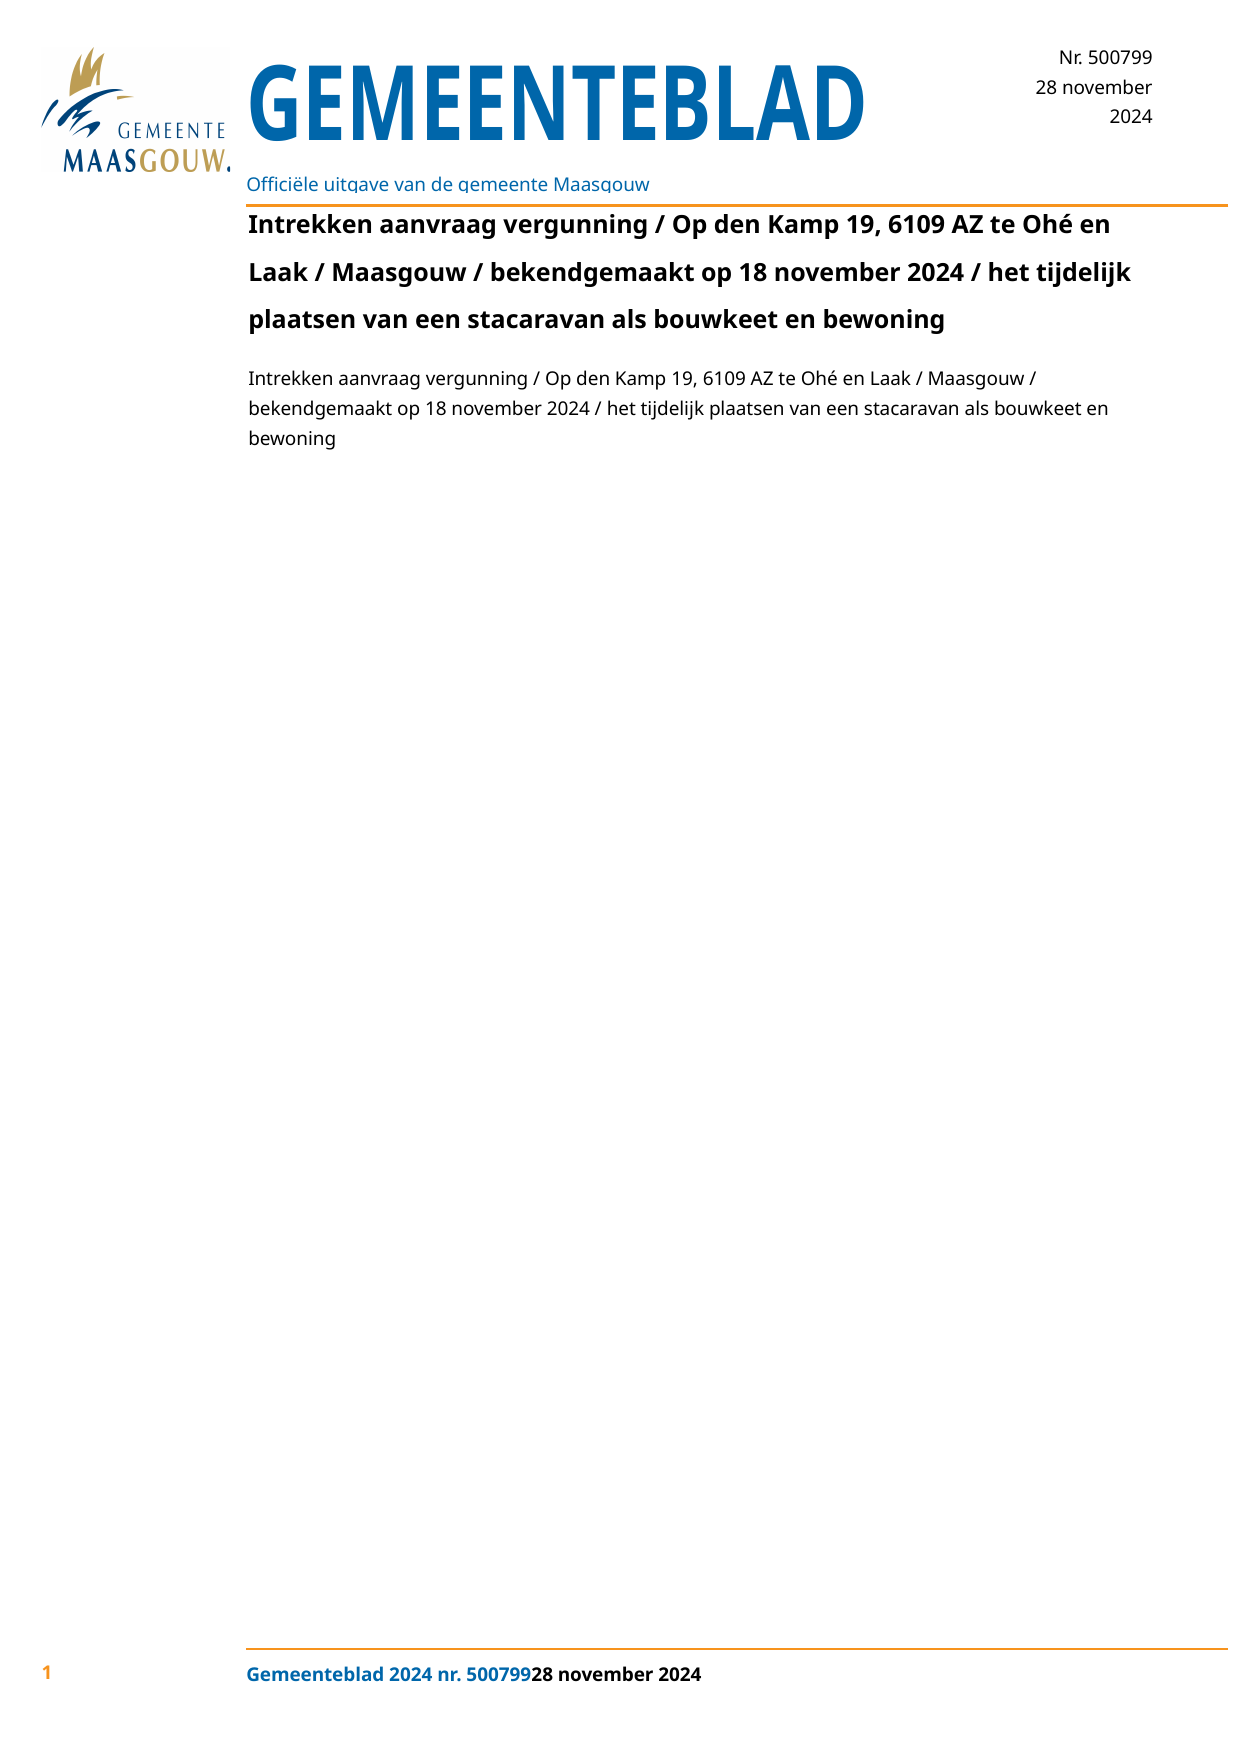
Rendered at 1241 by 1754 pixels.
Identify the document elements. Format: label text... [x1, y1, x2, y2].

text Intrekken aanvraag vergunning / Op den Kamp 19, 6109 AZ te Ohé en Laak / Maasgouw / bekendgemaakt op 18 november 2024 / het tijdelijk plaatsen van een stacaravan als bouwkeet en bewoning [248, 207, 1152, 336]
text Intrekken aanvraag vergunning / Op den Kamp 19, 6109 AZ te Ohé en Laak / Maasgouw / bekendgemaakt op 18 november 2024 / het tijdelijk plaatsen van een stacaravan als bouwkeet en bewoning [248, 366, 1152, 450]
picture [41, 47, 231, 172]
